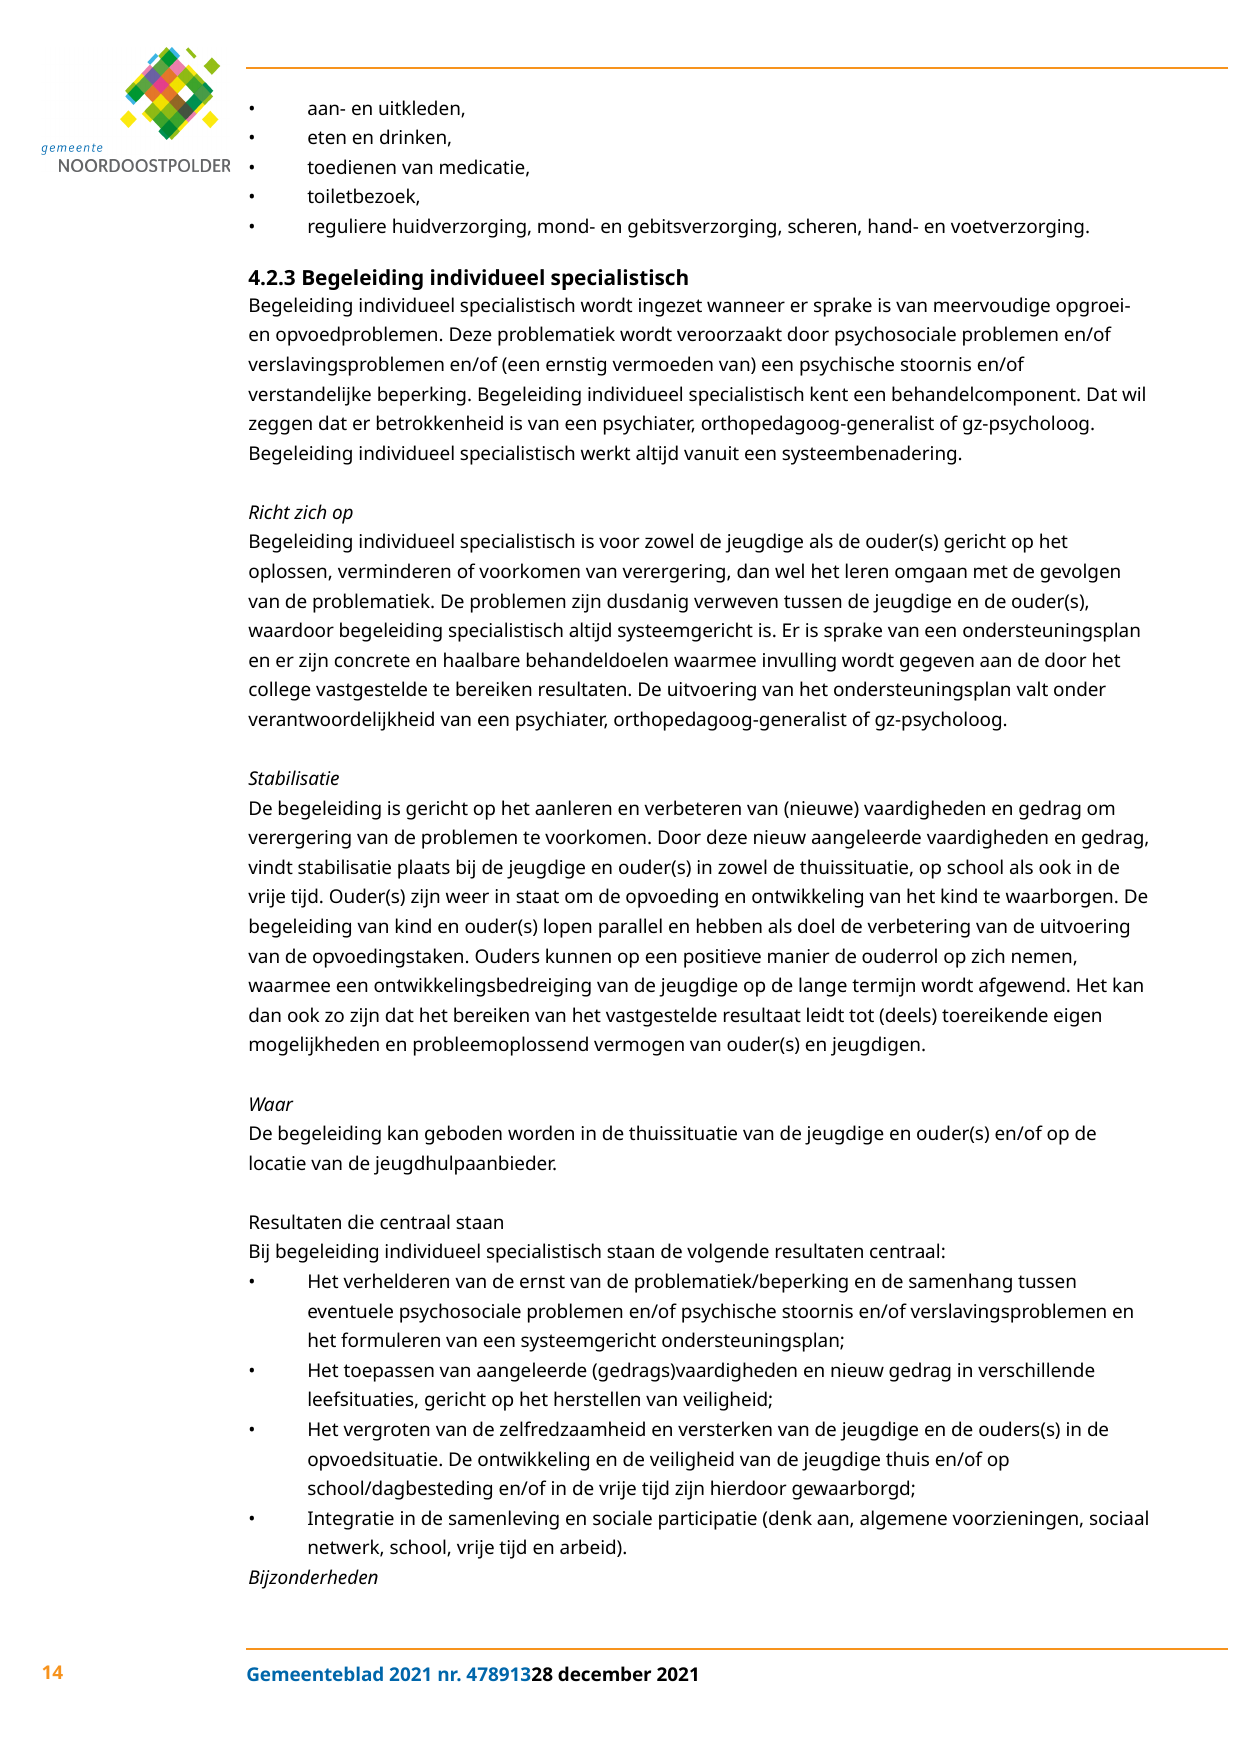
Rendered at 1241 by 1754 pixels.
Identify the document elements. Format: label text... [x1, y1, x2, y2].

list toedienen van medicatie, [248, 154, 1152, 180]
text Bijzonderheden [248, 1564, 1152, 1590]
list reguliere huidverzorging, mond- en gebitsverzorging, scheren, hand- en voetverzorging. [248, 213, 1152, 239]
text 4.2.3 Begeleiding individueel specialistisch [248, 263, 1152, 292]
text Bij begeleiding individueel specialistisch staan de volgende resultaten centraal: [248, 1239, 1152, 1264]
text Stabilisatie [248, 765, 1152, 791]
text De begeleiding is gericht op het aanleren en verbeteren van (nieuwe) vaardigheden en gedrag om verergering van de problemen te voorkomen. Door deze nieuw aangeleerde vaardigheden en gedrag, vindt stabilisatie plaats bij de jeugdige en ouder(s) in zowel de thuissituatie, op school als ook in de vrije tijd. Ouder(s) zijn weer in staat om de opvoeding en ontwikkeling van het kind te waarborgen. De begeleiding van kind en ouder(s) lopen parallel en hebben als doel de verbetering van de uitvoering van de opvoedingstaken. Ouders kunnen op een positieve manier de ouderrol op zich nemen, waarmee een ontwikkelingsbedreiging van de jeugdige op de lange termijn wordt afgewend. Het kan dan ook zo zijn dat het bereiken van het vastgestelde resultaat leidt tot (deels) toereikende eigen mogelijkheden en probleemoplossend vermogen van ouder(s) en jeugdigen. [248, 795, 1152, 1057]
list Integratie in de samenleving en sociale participatie (denk aan, algemene voorzieningen, sociaal netwerk, school, vrije tijd en arbeid). [248, 1505, 1152, 1560]
list Het toepassen van aangeleerde (gedrags)vaardigheden en nieuw gedrag in verschillende leefsituaties, gericht op het herstellen van veiligheid; [248, 1357, 1152, 1412]
list aan- en uitkleden, [248, 95, 1152, 121]
text Waar [248, 1091, 1152, 1116]
text Richt zich op [248, 499, 1152, 525]
list toiletbezoek, [248, 183, 1152, 209]
text Begeleiding individueel specialistisch is voor zowel de jeugdige als de ouder(s) gericht op het oplossen, verminderen of voorkomen van verergering, dan wel het leren omgaan met de gevolgen van de problematiek. De problemen zijn dusdanig verweven tussen de jeugdige en de ouder(s), waardoor begeleiding specialistisch altijd systeemgericht is. Er is sprake van een ondersteuningsplan en er zijn concrete en haalbare behandeldoelen waarmee invulling wordt gegeven aan de door het college vastgestelde te bereiken resultaten. De uitvoering van het ondersteuningsplan valt onder verantwoordelijkheid van een psychiater, orthopedagoog-generalist of gz-psycholoog. [248, 529, 1152, 732]
list Het vergroten van de zelfredzaamheid en versterken van de jeugdige en de ouders(s) in de opvoedsituatie. De ontwikkeling en de veiligheid van de jeugdige thuis en/of op school/dagbesteding en/of in de vrije tijd zijn hierdoor gewaarborgd; [248, 1416, 1152, 1501]
text Begeleiding individueel specialistisch wordt ingezet wanneer er sprake is van meervoudige opgroei- en opvoedproblemen. Deze problematiek wordt veroorzaakt door psychosociale problemen en/of verslavingsproblemen en/of (een ernstig vermoeden van) een psychische stoornis en/of verstandelijke beperking. Begeleiding individueel specialistisch kent een behandelcomponent. Dat wil zeggen dat er betrokkenheid is van een psychiater, orthopedagoog-generalist of gz-psycholoog. Begeleiding individueel specialistisch werkt altijd vanuit een systeembenadering. [248, 292, 1152, 466]
text De begeleiding kan geboden worden in de thuissituatie van de jeugdige en ouder(s) en/of op de locatie van de jeugdhulpaanbieder. [248, 1120, 1152, 1176]
picture [41, 47, 231, 172]
text Resultaten die centraal staan [248, 1209, 1152, 1235]
list eten en drinken, [248, 124, 1152, 150]
list Het verhelderen van de ernst van de problematiek/beperking en de samenhang tussen eventuele psychosociale problemen en/of psychische stoornis en/of verslavingsproblemen en het formuleren van een systeemgericht ondersteuningsplan; [248, 1268, 1152, 1353]
